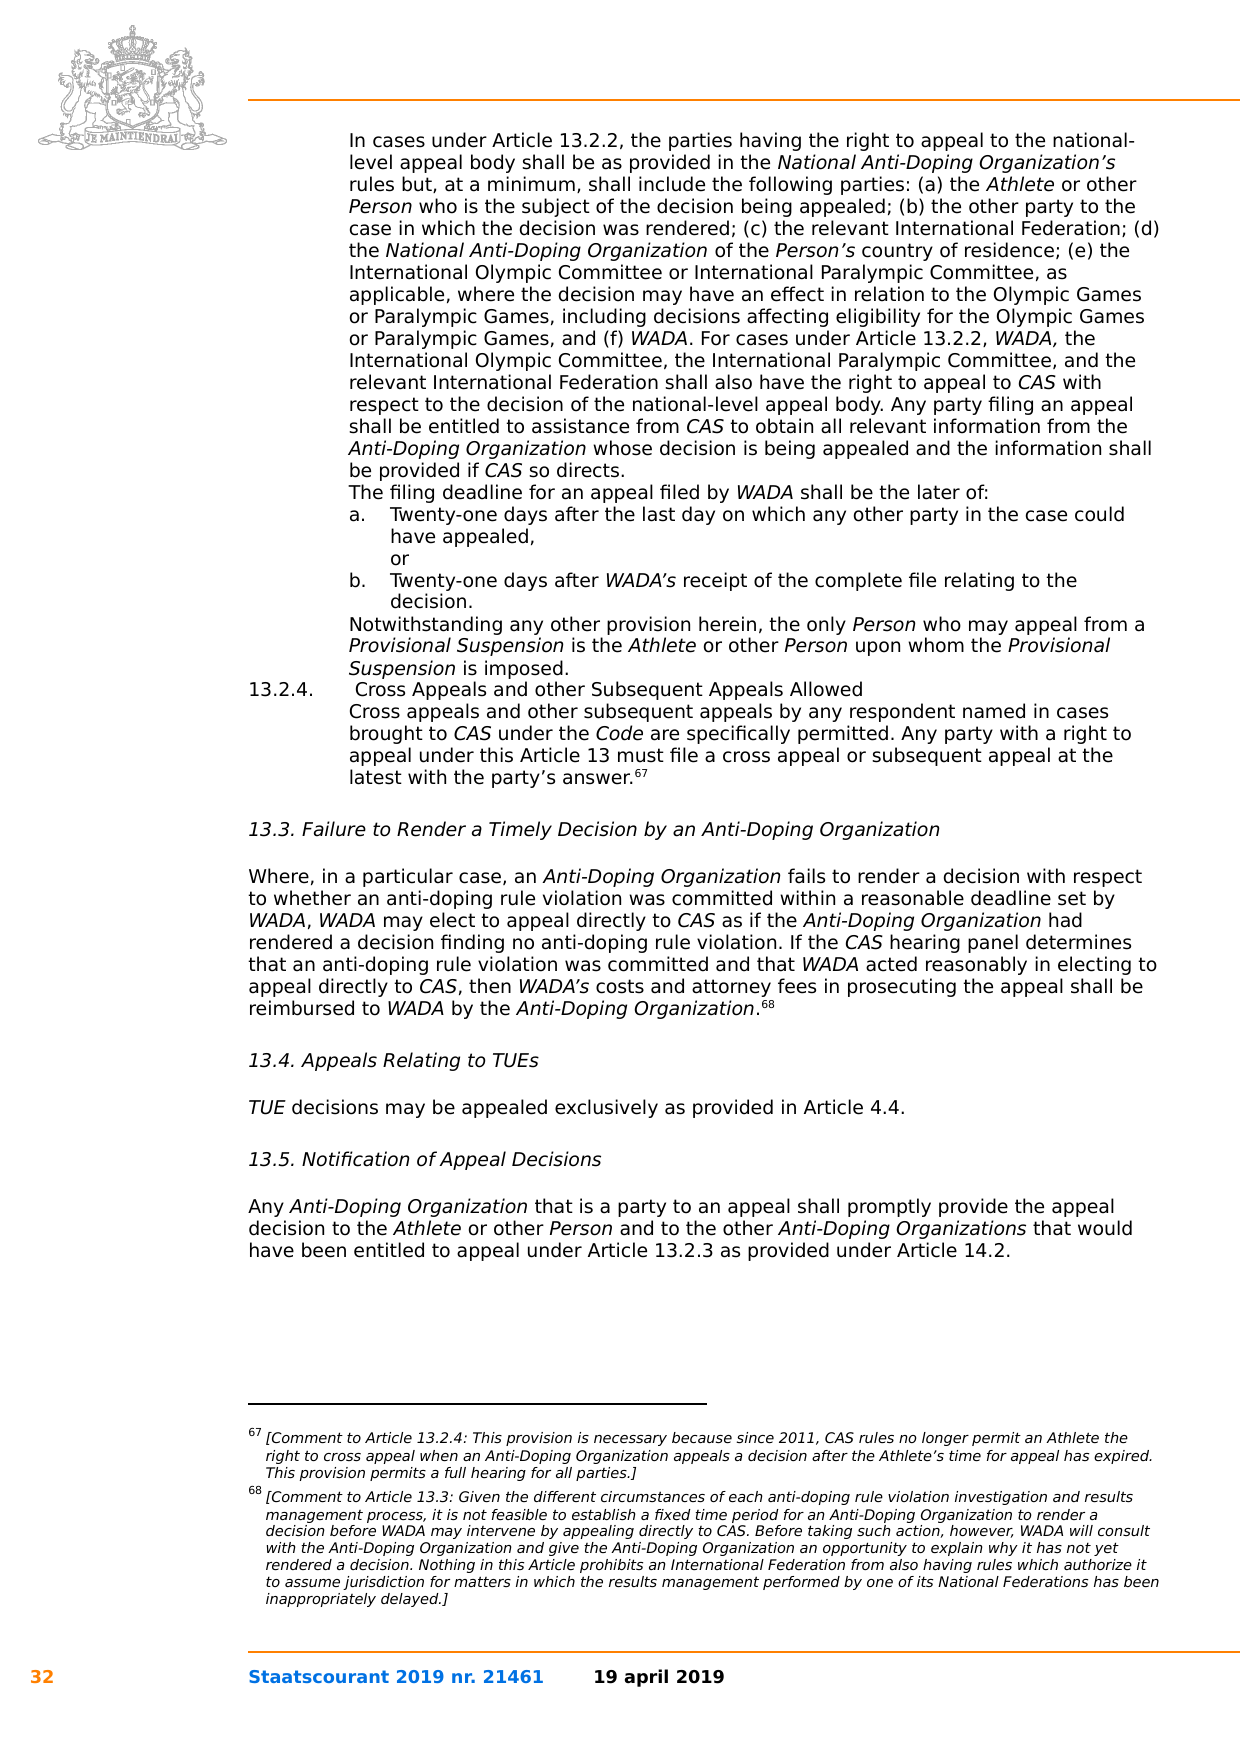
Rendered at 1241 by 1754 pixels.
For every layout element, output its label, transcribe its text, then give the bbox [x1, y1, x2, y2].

text Cross appeals and other subsequent appeals by any respondent named in cases brought to CAS under the Code are specifically permitted. Any party with a right to appeal under this Article 13 must file a cross appeal or subsequent appeal at the latest with the party’s answer. [348, 701, 1163, 789]
text a. Twenty-one days after the last day on which any other party in the case could have appealed, [348, 503, 1163, 547]
text Where, in a particular case, an Anti-Doping Organization fails to render a decision with respect to whether an anti-doping rule violation was committed within a reasonable deadline set by WADA, WADA may elect to appeal directly to CAS as if the Anti-Doping Organization had rendered a decision finding no anti-doping rule violation. If the CAS hearing panel determines that an anti-doping rule violation was committed and that WADA acted reasonably in electing to appeal directly to CAS, then WADA’s costs and attorney fees in prosecuting the appeal shall be reimbursed to WADA by the Anti-Doping Organization. [248, 866, 1163, 1020]
text [Comment to Article 13.2.4: This provision is necessary because since 2011, CAS rules no longer permit an Athlete the right to cross appeal when an Anti-Doping Organization appeals a decision after the Athlete’s time for appeal has expired. This provision permits a full hearing for all parties.] [248, 1426, 1163, 1482]
text TUE decisions may be appealed exclusively as provided in Article 4.4. [248, 1097, 1163, 1119]
text [Comment to Article 13.3: Given the different circumstances of each anti-doping rule violation investigation and results management process, it is not feasible to establish a fixed time period for an Anti-Doping Organization to render a decision before WADA may intervene by appealing directly to CAS. Before taking such action, however, WADA will consult with the Anti-Doping Organization and give the Anti-Doping Organization an opportunity to explain why it has not yet rendered a decision. Nothing in this Article prohibits an International Federation from also having rules which authorize it to assume jurisdiction for matters in which the results management performed by one of its National Federations has been inappropriately delayed.] [248, 1484, 1163, 1608]
text 13.2.4. Cross Appeals and other Subsequent Appeals Allowed [248, 679, 1163, 701]
picture [38, 25, 227, 150]
subtitle 13.4. Appeals Relating to TUEs [248, 1050, 1163, 1072]
text Any Anti-Doping Organization that is a party to an appeal shall promptly provide the appeal decision to the Athlete or other Person and to the other Anti-Doping Organizations that would have been entitled to appeal under Article 13.2.3 as provided under Article 14.2. [248, 1196, 1163, 1262]
text Notwithstanding any other provision herein, the only Person who may appeal from a Provisional Suspension is the Athlete or other Person upon whom the Provisional Suspension is imposed. [348, 613, 1163, 679]
text In cases under Article 13.2.2, the parties having the right to appeal to the national-level appeal body shall be as provided in the National Anti-Doping Organization’s rules but, at a minimum, shall include the following parties: (a) the Athlete or other Person who is the subject of the decision being appealed; (b) the other party to the case in which the decision was rendered; (c) the relevant International Federation; (d) the National Anti-Doping Organization of the Person’s country of residence; (e) the International Olympic Committee or International Paralympic Committee, as applicable, where the decision may have an effect in relation to the Olympic Games or Paralympic Games, including decisions affecting eligibility for the Olympic Games or Paralympic Games, and (f) WADA. For cases under Article 13.2.2, WADA, the International Olympic Committee, the International Paralympic Committee, and the relevant International Federation shall also have the right to appeal to CAS with respect to the decision of the national-level appeal body. Any party filing an appeal shall be entitled to assistance from CAS to obtain all relevant information from the Anti-Doping Organization whose decision is being appealed and the information shall be provided if CAS so directs. [348, 130, 1163, 482]
subtitle 13.3. Failure to Render a Timely Decision by an Anti-Doping Organization [248, 819, 1163, 841]
text or [390, 547, 1163, 569]
text b. Twenty-one days after WADA’s receipt of the complete file relating to the decision. [348, 569, 1163, 613]
text The filing deadline for an appeal filed by WADA shall be the later of: [348, 482, 1163, 503]
subtitle 13.5. Notification of Appeal Decisions [248, 1149, 1163, 1171]
